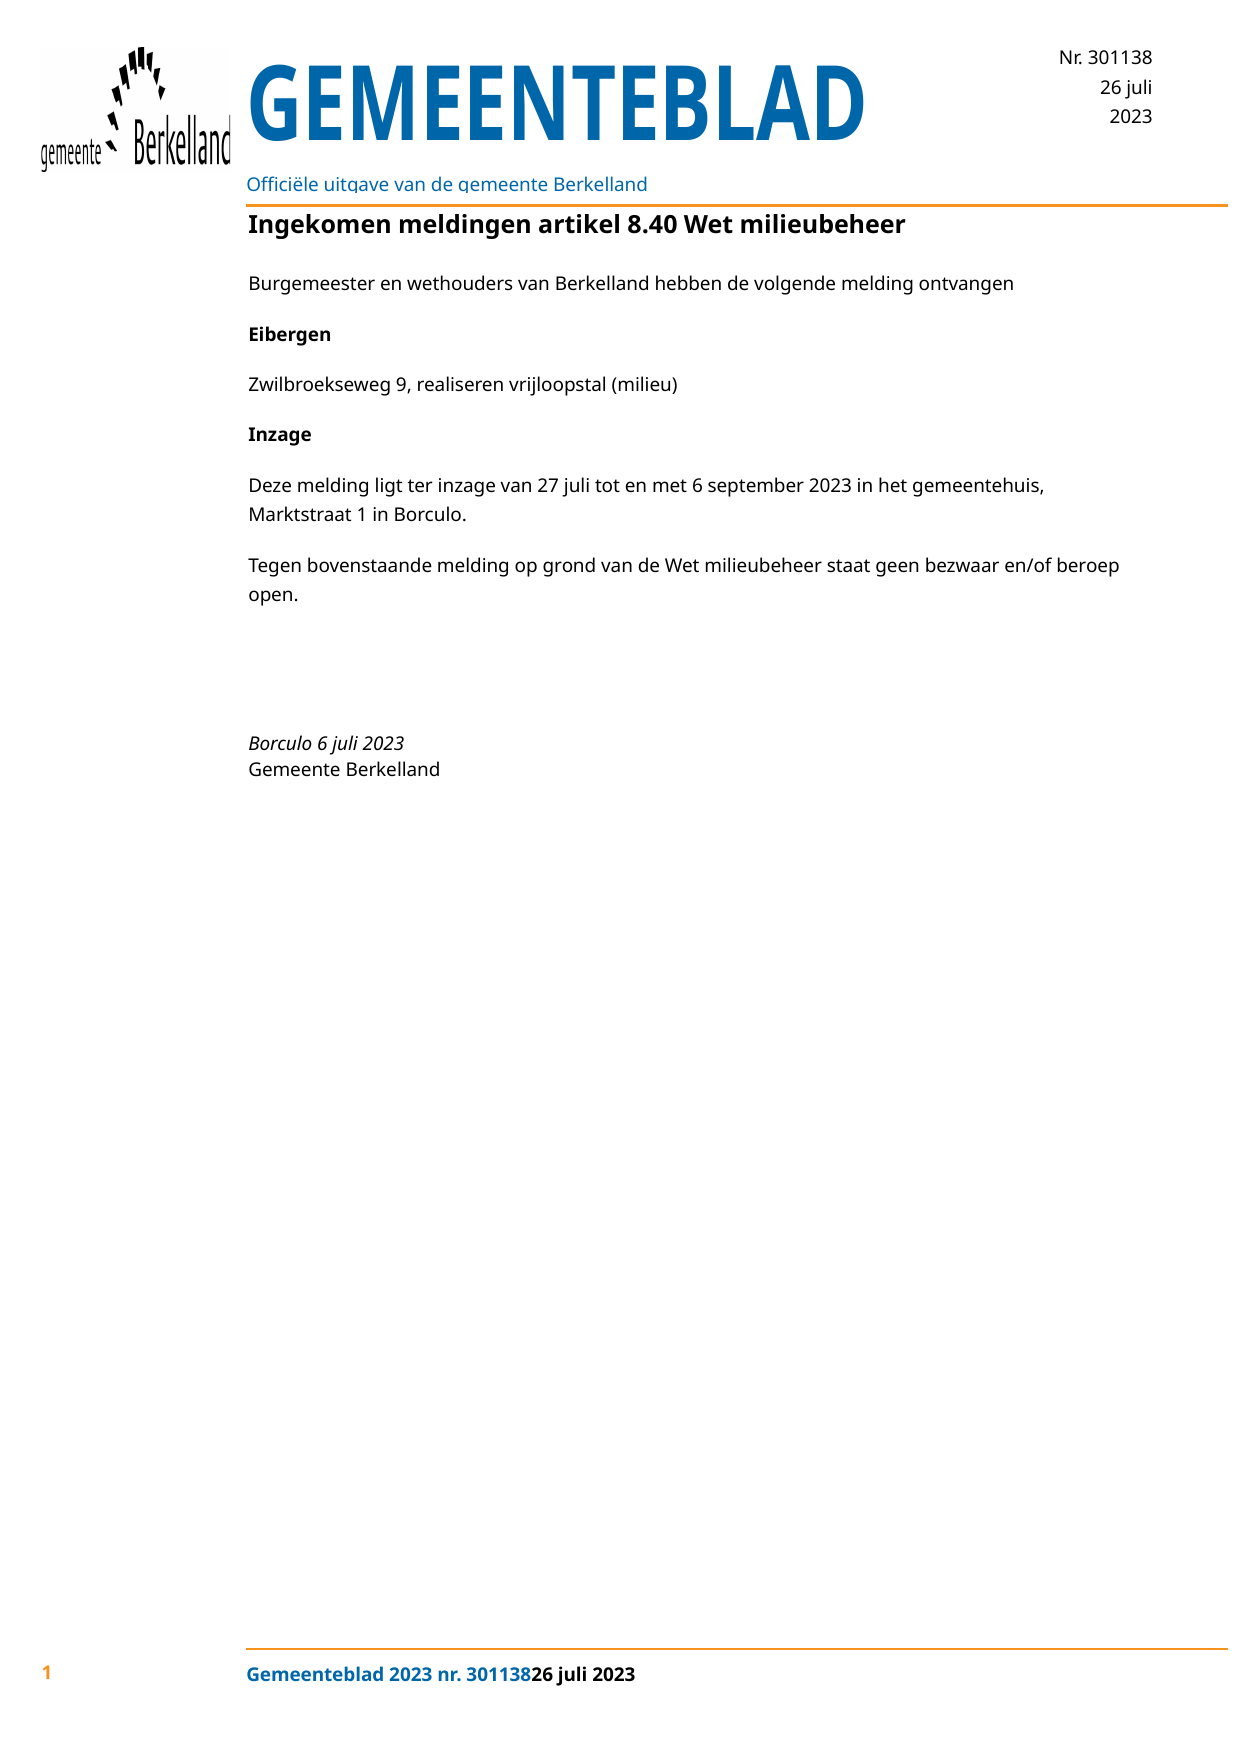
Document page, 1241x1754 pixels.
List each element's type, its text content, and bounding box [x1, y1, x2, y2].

text Tegen bovenstaande melding op grond van de Wet milieubeheer staat geen bezwaar en/of beroep open. [248, 552, 1152, 607]
text Borculo 6 juli 2023 [248, 730, 1152, 756]
text Gemeente Berkelland [248, 756, 1152, 782]
text Inzage [248, 422, 1152, 447]
text Burgemeester en wethouders van Berkelland hebben de volgende melding ontvangen [248, 270, 1152, 296]
text Ingekomen meldingen artikel 8.40 Wet milieubeheer [248, 207, 1152, 241]
text Zwilbroekseweg 9, realiseren vrijloopstal (milieu) [248, 371, 1152, 397]
text Eibergen [248, 321, 1152, 346]
text Deze melding ligt ter inzage van 27 juli tot en met 6 september 2023 in het gemeentehuis, Marktstraat 1 in Borculo. [248, 472, 1152, 527]
picture [41, 47, 231, 172]
